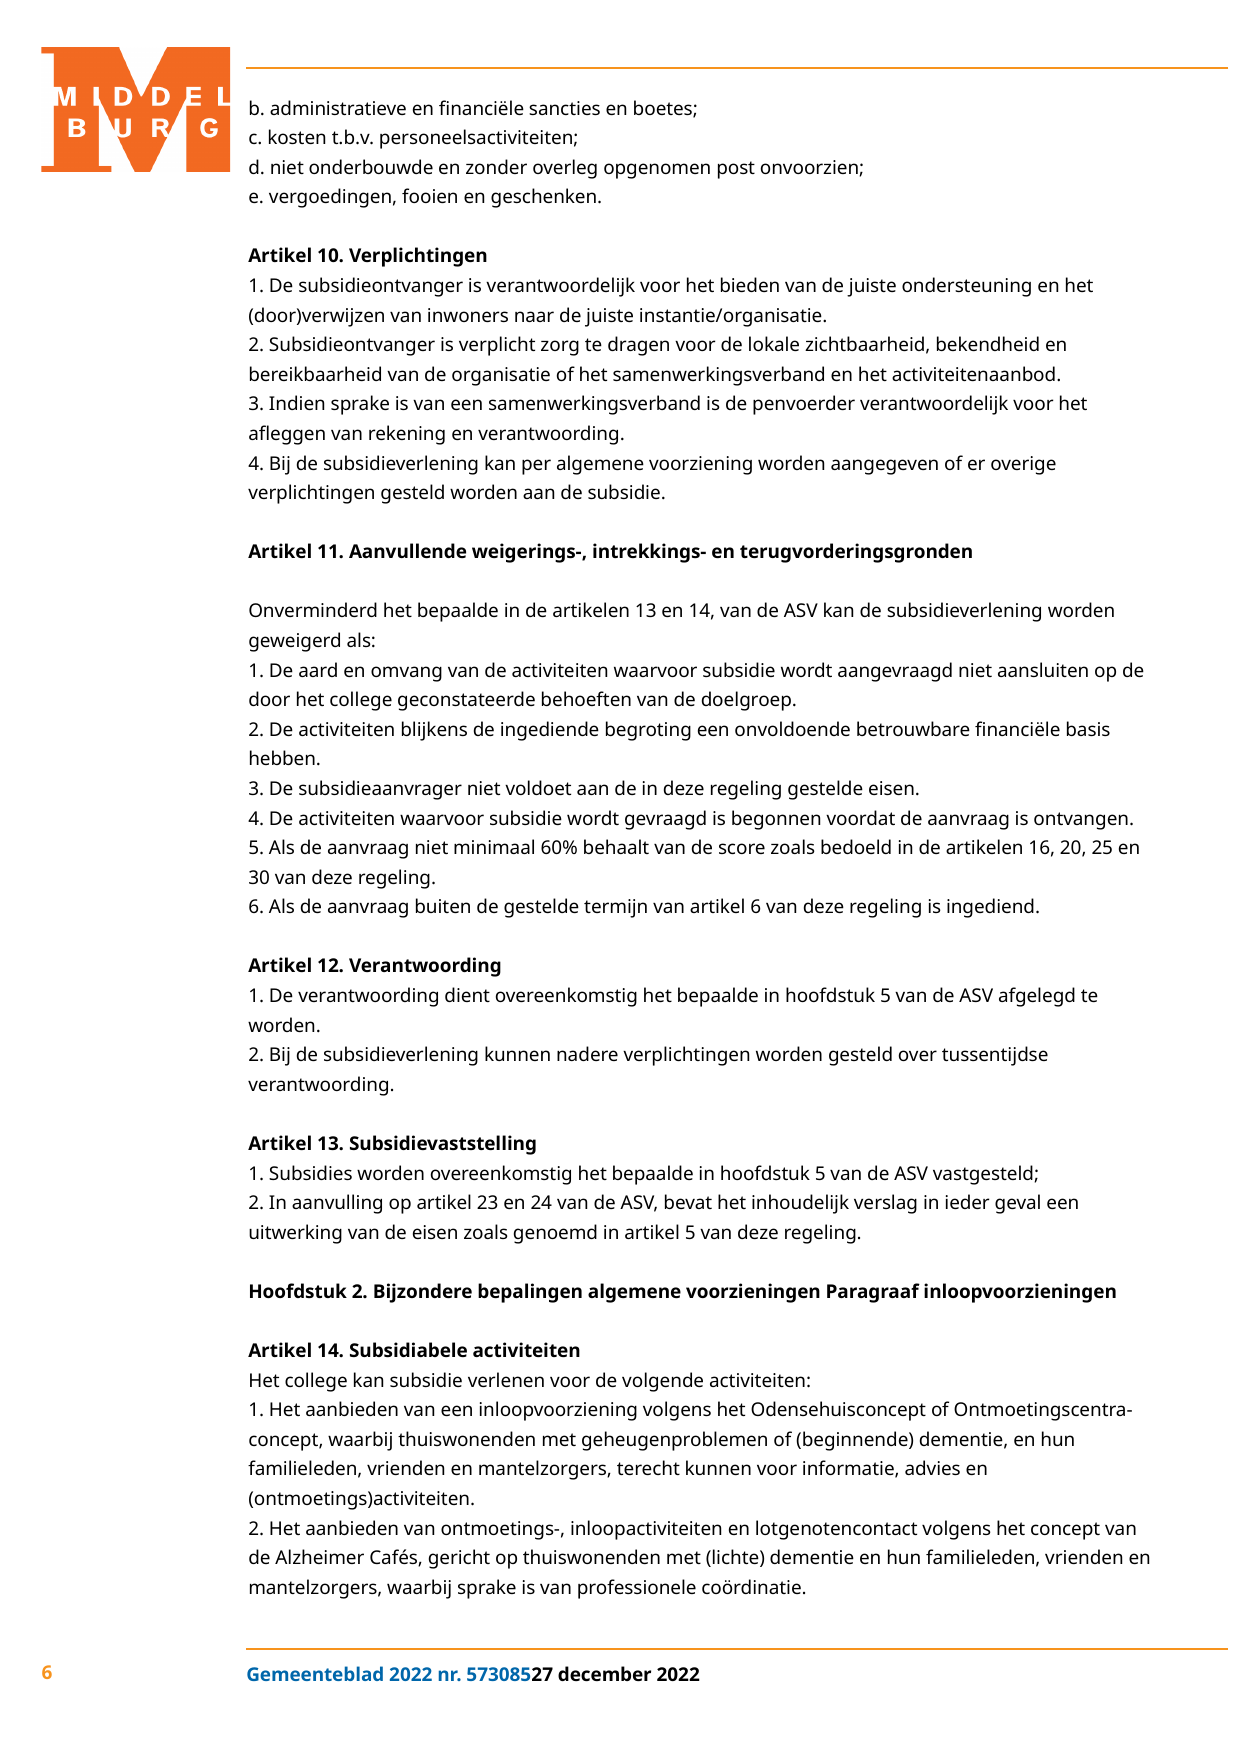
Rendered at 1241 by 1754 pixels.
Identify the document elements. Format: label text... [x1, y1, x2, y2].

text 2. Subsidieontvanger is verplicht zorg te dragen voor de lokale zichtbaarheid, bekendheid en bereikbaarheid van de organisatie of het samenwerkingsverband en het activiteitenaanbod. [248, 331, 1152, 387]
text d. niet onderbouwde en zonder overleg opgenomen post onvoorzien; [248, 154, 1152, 180]
text 3. De subsidieaanvrager niet voldoet aan de in deze regeling gestelde eisen. [248, 775, 1152, 801]
text 2. In aanvulling op artikel 23 en 24 van de ASV, bevat het inhoudelijk verslag in ieder geval een uitwerking van de eisen zoals genoemd in artikel 5 van deze regeling. [248, 1189, 1152, 1245]
text Artikel 12. Verantwoording [248, 953, 1152, 978]
text 4. Bij de subsidieverlening kan per algemene voorziening worden aangegeven of er overige verplichtingen gesteld worden aan de subsidie. [248, 450, 1152, 505]
text 1. Het aanbieden van een inloopvoorziening volgens het Odensehuisconcept of Ontmoetingscentra-concept, waarbij thuiswonenden met geheugenproblemen of (beginnende) dementie, en hun familieleden, vrienden en mantelzorgers, terecht kunnen voor informatie, advies en (ontmoetings)activiteiten. [248, 1396, 1152, 1511]
text Onverminderd het bepaalde in de artikelen 13 en 14, van de ASV kan de subsidieverlening worden geweigerd als: [248, 598, 1152, 653]
text 1. Subsidies worden overeenkomstig het bepaalde in hoofdstuk 5 van de ASV vastgesteld; [248, 1160, 1152, 1186]
text 2. Het aanbieden van ontmoetings-, inloopactiviteiten en lotgenotencontact volgens het concept van de Alzheimer Cafés, gericht op thuiswonenden met (lichte) dementie en hun familieleden, vrienden en mantelzorgers, waarbij sprake is van professionele coördinatie. [248, 1515, 1152, 1600]
text Hoofdstuk 2. Bijzondere bepalingen algemene voorzieningen Paragraaf inloopvoorzieningen [248, 1278, 1152, 1304]
text Artikel 10. Verplichtingen [248, 243, 1152, 268]
text 2. De activiteiten blijkens de ingediende begroting een onvoldoende betrouwbare financiële basis hebben. [248, 716, 1152, 771]
text c. kosten t.b.v. personeelsactiviteiten; [248, 124, 1152, 150]
text Artikel 13. Subsidievaststelling [248, 1130, 1152, 1156]
text 4. De activiteiten waarvoor subsidie wordt gevraagd is begonnen voordat de aanvraag is ontvangen. [248, 805, 1152, 831]
text 6. Als de aanvraag buiten de gestelde termijn van artikel 6 van deze regeling is ingediend. [248, 893, 1152, 919]
text e. vergoedingen, fooien en geschenken. [248, 183, 1152, 209]
text 5. Als de aanvraag niet minimaal 60% behaalt van de score zoals bedoeld in de artikelen 16, 20, 25 en 30 van deze regeling. [248, 834, 1152, 890]
text 1. De verantwoording dient overeenkomstig het bepaalde in hoofdstuk 5 van de ASV afgelegd te worden. [248, 982, 1152, 1038]
text Artikel 11. Aanvullende weigerings-, intrekkings- en terugvorderingsgronden [248, 538, 1152, 564]
text 1. De subsidieontvanger is verantwoordelijk voor het bieden van de juiste ondersteuning en het (door)verwijzen van inwoners naar de juiste instantie/organisatie. [248, 272, 1152, 328]
picture [41, 47, 231, 172]
text 2. Bij de subsidieverlening kunnen nadere verplichtingen worden gesteld over tussentijdse verantwoording. [248, 1041, 1152, 1097]
text 3. Indien sprake is van een samenwerkingsverband is de penvoerder verantwoordelijk voor het afleggen van rekening en verantwoording. [248, 391, 1152, 446]
text Artikel 14. Subsidiabele activiteiten [248, 1337, 1152, 1363]
text b. administratieve en financiële sancties en boetes; [248, 95, 1152, 121]
text 1. De aard en omvang van de activiteiten waarvoor subsidie wordt aangevraagd niet aansluiten op de door het college geconstateerde behoeften van de doelgroep. [248, 657, 1152, 712]
text Het college kan subsidie verlenen voor de volgende activiteiten: [248, 1367, 1152, 1393]
